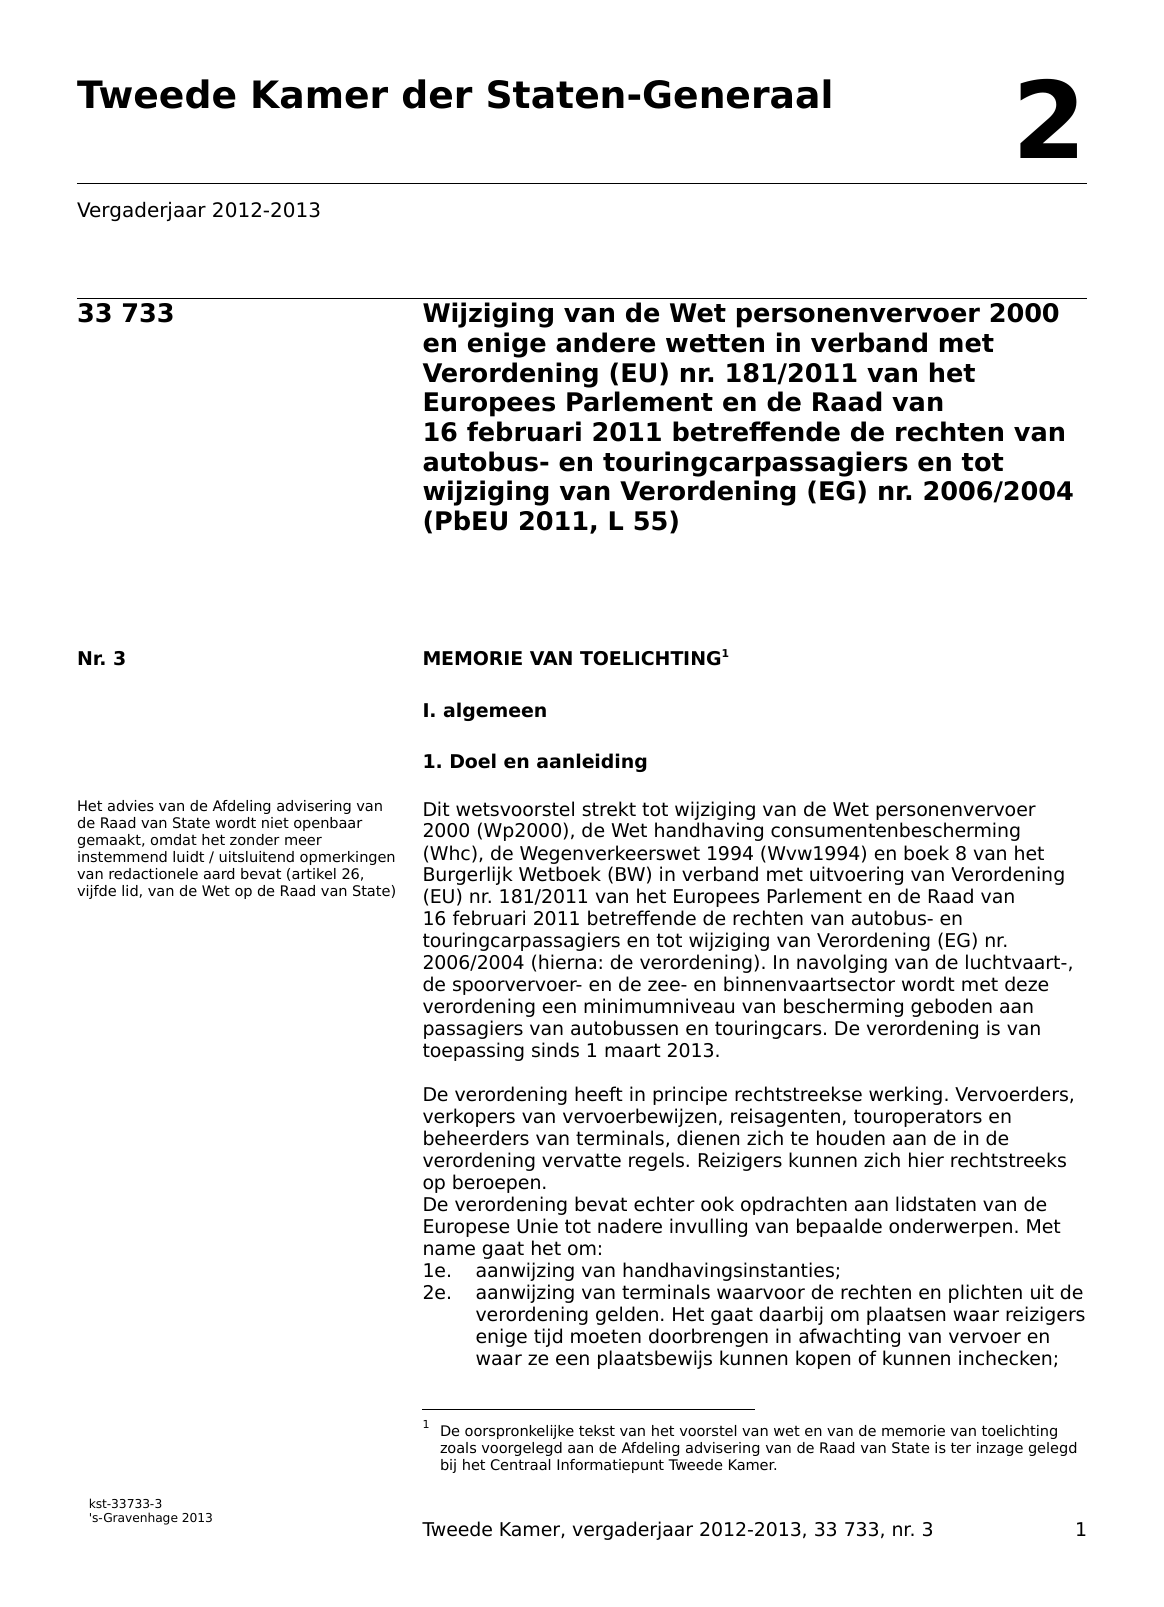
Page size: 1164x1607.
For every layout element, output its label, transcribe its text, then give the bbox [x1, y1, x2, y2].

text De verordening bevat echter ook opdrachten aan lidstaten van de Europese Unie tot nadere invulling van bepaalde onderwerpen. Met name gaat het om: [422, 1194, 1087, 1260]
text 's-Gravenhage 2013 [88, 1511, 323, 1525]
text 1e. aanwijzing van handhavingsinstanties; [422, 1260, 1087, 1282]
table_cell Vergaderjaar 2012-2013 [77, 184, 1087, 298]
subtitle Nr. 3 MEMORIE VAN TOELICHTING [77, 647, 1087, 669]
table_header 2 [886, 59, 1087, 183]
subtitle 1. Doel en aanleiding [422, 751, 1087, 773]
text De verordening heeft in principe rechtstreekse werking. Vervoerders, verkopers van vervoerbewijzen, reisagenten, touroperators en beheerders van terminals, dienen zich te houden aan de in de verordening vervatte regels. Reizigers kunnen zich hier rechtstreeks op beroepen. [422, 1084, 1087, 1194]
subtitle 33 733 Wijziging van de Wet personenvervoer 2000 en enige andere wetten in verband met Verordening (EU) nr. 181/2011 van het Europees Parlement en de Raad van 16 februari 2011 betreffende de rechten van autobus- en touringcarpassagiers en tot wijziging van Verordening (EG) nr. 2006/2004 (PbEU 2011, L 55) [77, 299, 1087, 536]
table_header Tweede Kamer der Staten-Generaal [77, 59, 886, 183]
subtitle I. algemeen [422, 699, 1087, 721]
text De oorspronkelijke tekst van het voorstel van wet en van de memorie van toelichting zoals voorgelegd aan de Afdeling advisering van de Raad van State is ter inzage gelegd bij het Centraal Informatiepunt Tweede Kamer. [422, 1418, 1087, 1474]
text Het advies van de Afdeling advisering van de Raad van State wordt niet openbaar gemaakt, omdat het zonder meer instemmend luidt / uitsluitend opmerkingen van redactionele aard bevat (artikel 26, vijfde lid, van de Wet op de Raad van State) [77, 798, 399, 900]
text Dit wetsvoorstel strekt tot wijziging van de Wet personenvervoer 2000 (Wp2000), de Wet handhaving consumentenbescherming (Whc), de Wegenverkeerswet 1994 (Wvw1994) en boek 8 van het Burgerlijk Wetboek (BW) in verband met uitvoering van Verordening (EU) nr. 181/2011 van het Europees Parlement en de Raad van 16 februari 2011 betreffende de rechten van autobus- en touringcarpassagiers en tot wijziging van Verordening (EG) nr. 2006/2004 (hierna: de verordening). In navolging van de luchtvaart-, de spoorvervoer- en de zee- en binnenvaartsector wordt met deze verordening een minimumniveau van bescherming geboden aan passagiers van autobussen en touringcars. De verordening is van toepassing sinds 1 maart 2013. [422, 798, 1087, 1062]
text 2e. aanwijzing van terminals waarvoor de rechten en plichten uit de verordening gelden. Het gaat daarbij om plaatsen waar reizigers enige tijd moeten doorbrengen in afwachting van vervoer en waar ze een plaatsbewijs kunnen kopen of kunnen inchecken; [422, 1282, 1087, 1370]
text kst-33733-3 [88, 1497, 323, 1511]
